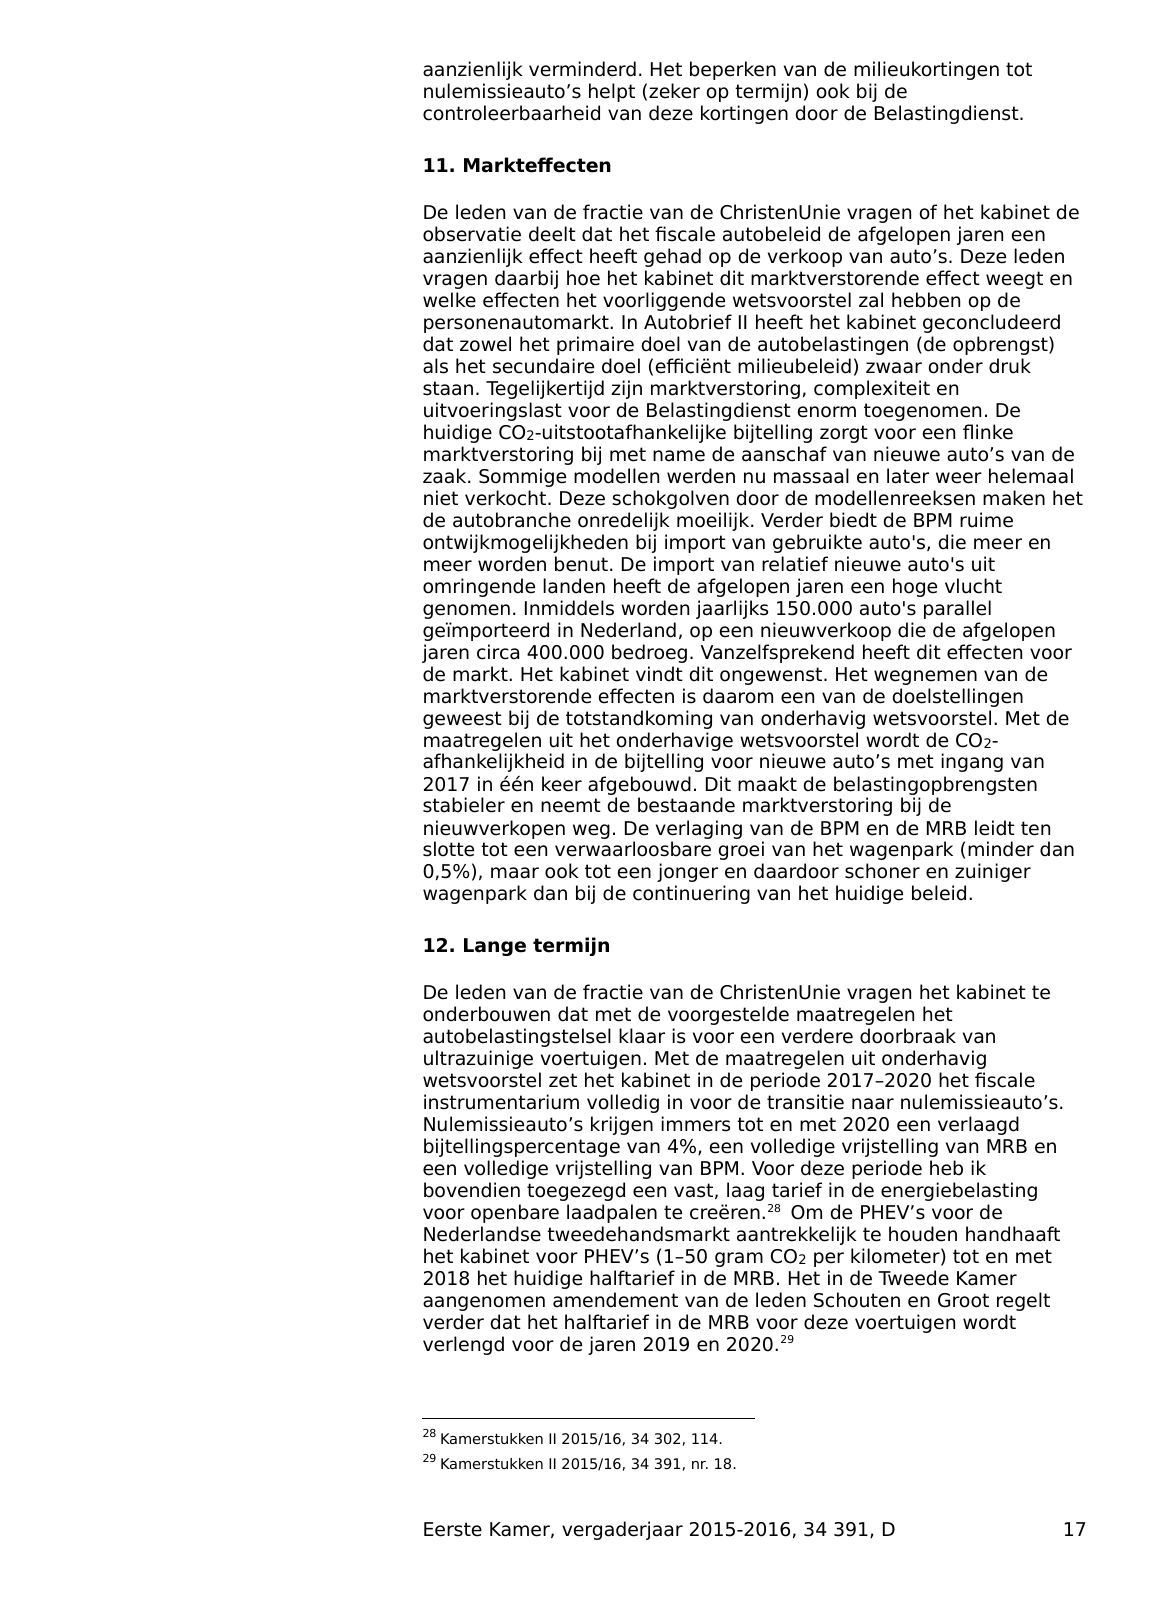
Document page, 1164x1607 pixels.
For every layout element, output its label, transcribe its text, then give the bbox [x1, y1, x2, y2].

subtitle 12. Lange termijn [422, 935, 1087, 957]
text Kamerstukken II 2015/16, 34 302, 114. [422, 1427, 1087, 1449]
subtitle 11. Markteffecten [422, 155, 1087, 177]
text aanzienlijk verminderd. Het beperken van de milieukortingen tot nulemissieauto’s helpt (zeker op termijn) ook bij de controleerbaarheid van deze kortingen door de Belastingdienst. [422, 59, 1087, 125]
text Kamerstukken II 2015/16, 34 391, nr. 18. [422, 1452, 1087, 1474]
text De leden van de fractie van de ChristenUnie vragen het kabinet te onderbouwen dat met de voorgestelde maatregelen het autobelastingstelsel klaar is voor een verdere doorbraak van ultrazuinige voertuigen. Met de maatregelen uit onderhavig wetsvoorstel zet het kabinet in de periode 2017–2020 het fiscale instrumentarium volledig in voor de transitie naar nulemissieauto’s. Nulemissieauto’s krijgen immers tot en met 2020 een verlaagd bijtellingspercentage van 4%, een volledige vrijstelling van MRB en een volledige vrijstelling van BPM. Voor deze periode heb ik bovendien toegezegd een vast, laag tarief in de energiebelasting voor openbare laadpalen te creëren. Om de PHEV’s voor de Nederlandse tweedehandsmarkt aantrekkelijk te houden handhaaft het kabinet voor PHEV’s (1–50 gram CO2 per kilometer) tot en met 2018 het huidige halftarief in de MRB. Het in de Tweede Kamer aangenomen amendement van de leden Schouten en Groot regelt verder dat het halftarief in de MRB voor deze voertuigen wordt verlengd voor de jaren 2019 en 2020. [422, 982, 1087, 1356]
text De leden van de fractie van de ChristenUnie vragen of het kabinet de observatie deelt dat het fiscale autobeleid de afgelopen jaren een aanzienlijk effect heeft gehad op de verkoop van auto’s. Deze leden vragen daarbij hoe het kabinet dit marktverstorende effect weegt en welke effecten het voorliggende wetsvoorstel zal hebben op de personenautomarkt. In Autobrief II heeft het kabinet geconcludeerd dat zowel het primaire doel van de autobelastingen (de opbrengst) als het secundaire doel (efficiënt milieubeleid) zwaar onder druk staan. Tegelijkertijd zijn marktverstoring, complexiteit en uitvoeringslast voor de Belastingdienst enorm toegenomen. De huidige CO2-uitstootafhankelijke bijtelling zorgt voor een flinke marktverstoring bij met name de aanschaf van nieuwe auto’s van de zaak. Sommige modellen werden nu massaal en later weer helemaal niet verkocht. Deze schokgolven door de modellenreeksen maken het de autobranche onredelijk moeilijk. Verder biedt de BPM ruime ontwijkmogelijkheden bij import van gebruikte auto's, die meer en meer worden benut. De import van relatief nieuwe auto's uit omringende landen heeft de afgelopen jaren een hoge vlucht genomen. Inmiddels worden jaarlijks 150.000 auto's parallel geïmporteerd in Nederland, op een nieuwverkoop die de afgelopen jaren circa 400.000 bedroeg. Vanzelfsprekend heeft dit effecten voor de markt. Het kabinet vindt dit ongewenst. Het wegnemen van de marktverstorende effecten is daarom een van de doelstellingen geweest bij de totstandkoming van onderhavig wetsvoorstel. Met de maatregelen uit het onderhavige wetsvoorstel wordt de CO2-afhankelijkheid in de bijtelling voor nieuwe auto’s met ingang van 2017 in één keer afgebouwd. Dit maakt de belastingopbrengsten stabieler en neemt de bestaande marktverstoring bij de nieuwverkopen weg. De verlaging van de BPM en de MRB leidt ten slotte tot een verwaarloosbare groei van het wagenpark (minder dan 0,5%), maar ook tot een jonger en daardoor schoner en zuiniger wagenpark dan bij de continuering van het huidige beleid. [422, 202, 1087, 905]
